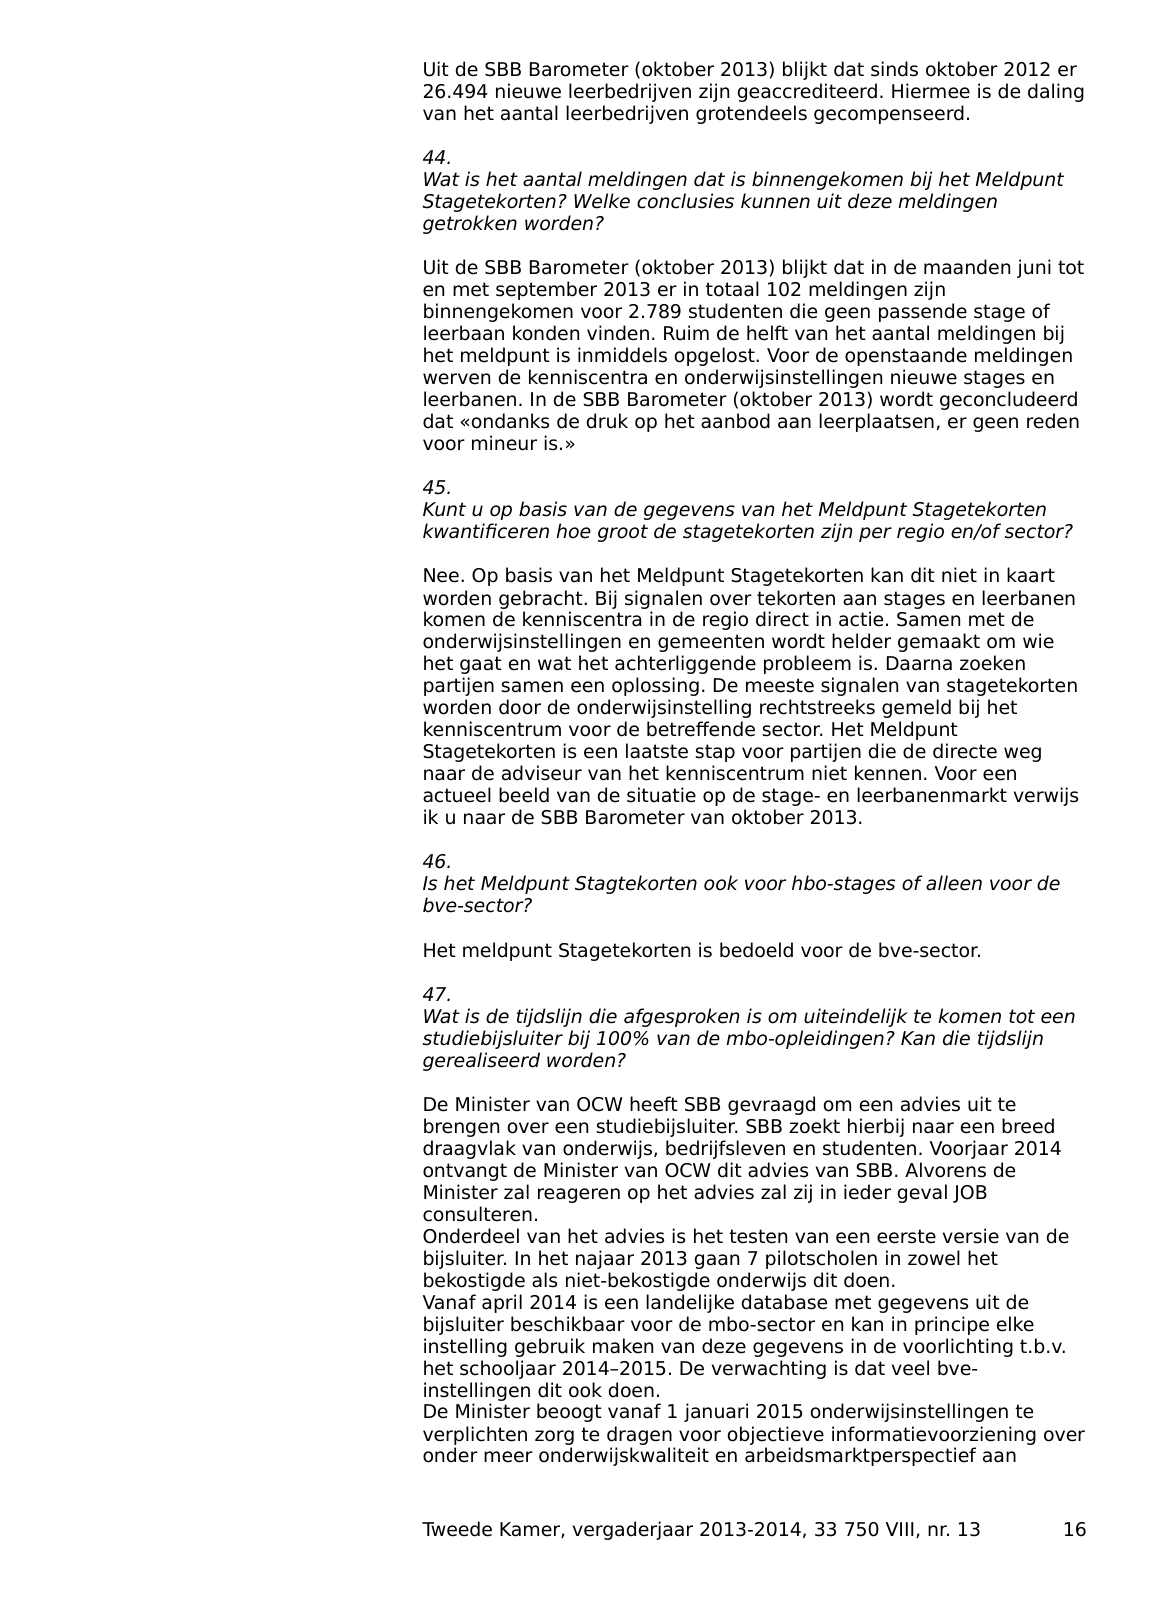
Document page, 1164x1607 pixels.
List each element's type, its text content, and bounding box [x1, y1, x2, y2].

text Nee. Op basis van het Meldpunt Stagetekorten kan dit niet in kaart worden gebracht. Bij signalen over tekorten aan stages en leerbanen komen de kenniscentra in de regio direct in actie. Samen met de onderwijsinstellingen en gemeenten wordt helder gemaakt om wie het gaat en wat het achterliggende probleem is. Daarna zoeken partijen samen een oplossing. De meeste signalen van stagetekorten worden door de onderwijsinstelling rechtstreeks gemeld bij het kenniscentrum voor de betreffende sector. Het Meldpunt Stagetekorten is een laatste stap voor partijen die de directe weg naar de adviseur van het kenniscentrum niet kennen. Voor een actueel beeld van de situatie op de stage- en leerbanenmarkt verwijs ik u naar de SBB Barometer van oktober 2013. [422, 565, 1087, 829]
text Uit de SBB Barometer (oktober 2013) blijkt dat in de maanden juni tot en met september 2013 er in totaal 102 meldingen zijn binnengekomen voor 2.789 studenten die geen passende stage of leerbaan konden vinden. Ruim de helft van het aantal meldingen bij het meldpunt is inmiddels opgelost. Voor de openstaande meldingen werven de kenniscentra en onderwijsinstellingen nieuwe stages en leerbanen. In de SBB Barometer (oktober 2013) wordt geconcludeerd dat «ondanks de druk op het aanbod aan leerplaatsen, er geen reden voor mineur is.» [422, 257, 1087, 455]
text Wat is het aantal meldingen dat is binnengekomen bij het Meldpunt Stagetekorten? Welke conclusies kunnen uit deze meldingen getrokken worden? [422, 169, 1087, 235]
text De Minister van OCW heeft SBB gevraagd om een advies uit te brengen over een studiebijsluiter. SBB zoekt hierbij naar een breed draagvlak van onderwijs, bedrijfsleven en studenten. Voorjaar 2014 ontvangt de Minister van OCW dit advies van SBB. Alvorens de Minister zal reageren op het advies zal zij in ieder geval JOB consulteren. [422, 1094, 1087, 1226]
text 45. [422, 477, 1087, 499]
text 44. [422, 147, 1087, 169]
text Uit de SBB Barometer (oktober 2013) blijkt dat sinds oktober 2012 er 26.494 nieuwe leerbedrijven zijn geaccrediteerd. Hiermee is de daling van het aantal leerbedrijven grotendeels gecompenseerd. [422, 59, 1087, 125]
text Wat is de tijdslijn die afgesproken is om uiteindelijk te komen tot een studiebijsluiter bij 100% van de mbo-opleidingen? Kan die tijdslijn gerealiseerd worden? [422, 1006, 1087, 1072]
text 46. [422, 851, 1087, 873]
text Het meldpunt Stagetekorten is bedoeld voor de bve-sector. [422, 939, 1087, 961]
text Vanaf april 2014 is een landelijke database met gegevens uit de bijsluiter beschikbaar voor de mbo-sector en kan in principe elke instelling gebruik maken van deze gegevens in de voorlichting t.b.v. het schooljaar 2014–2015. De verwachting is dat veel bve-instellingen dit ook doen. [422, 1292, 1087, 1401]
text Is het Meldpunt Stagtekorten ook voor hbo-stages of alleen voor de bve-sector? [422, 873, 1087, 917]
text Onderdeel van het advies is het testen van een eerste versie van de bijsluiter. In het najaar 2013 gaan 7 pilotscholen in zowel het bekostigde als niet-bekostigde onderwijs dit doen. [422, 1226, 1087, 1292]
text 47. [422, 984, 1087, 1006]
text Kunt u op basis van de gegevens van het Meldpunt Stagetekorten kwantificeren hoe groot de stagetekorten zijn per regio en/of sector? [422, 499, 1087, 543]
text De Minister beoogt vanaf 1 januari 2015 onderwijsinstellingen te verplichten zorg te dragen voor objectieve informatievoorziening over onder meer onderwijskwaliteit en arbeidsmarktperspectief aan [422, 1401, 1087, 1467]
